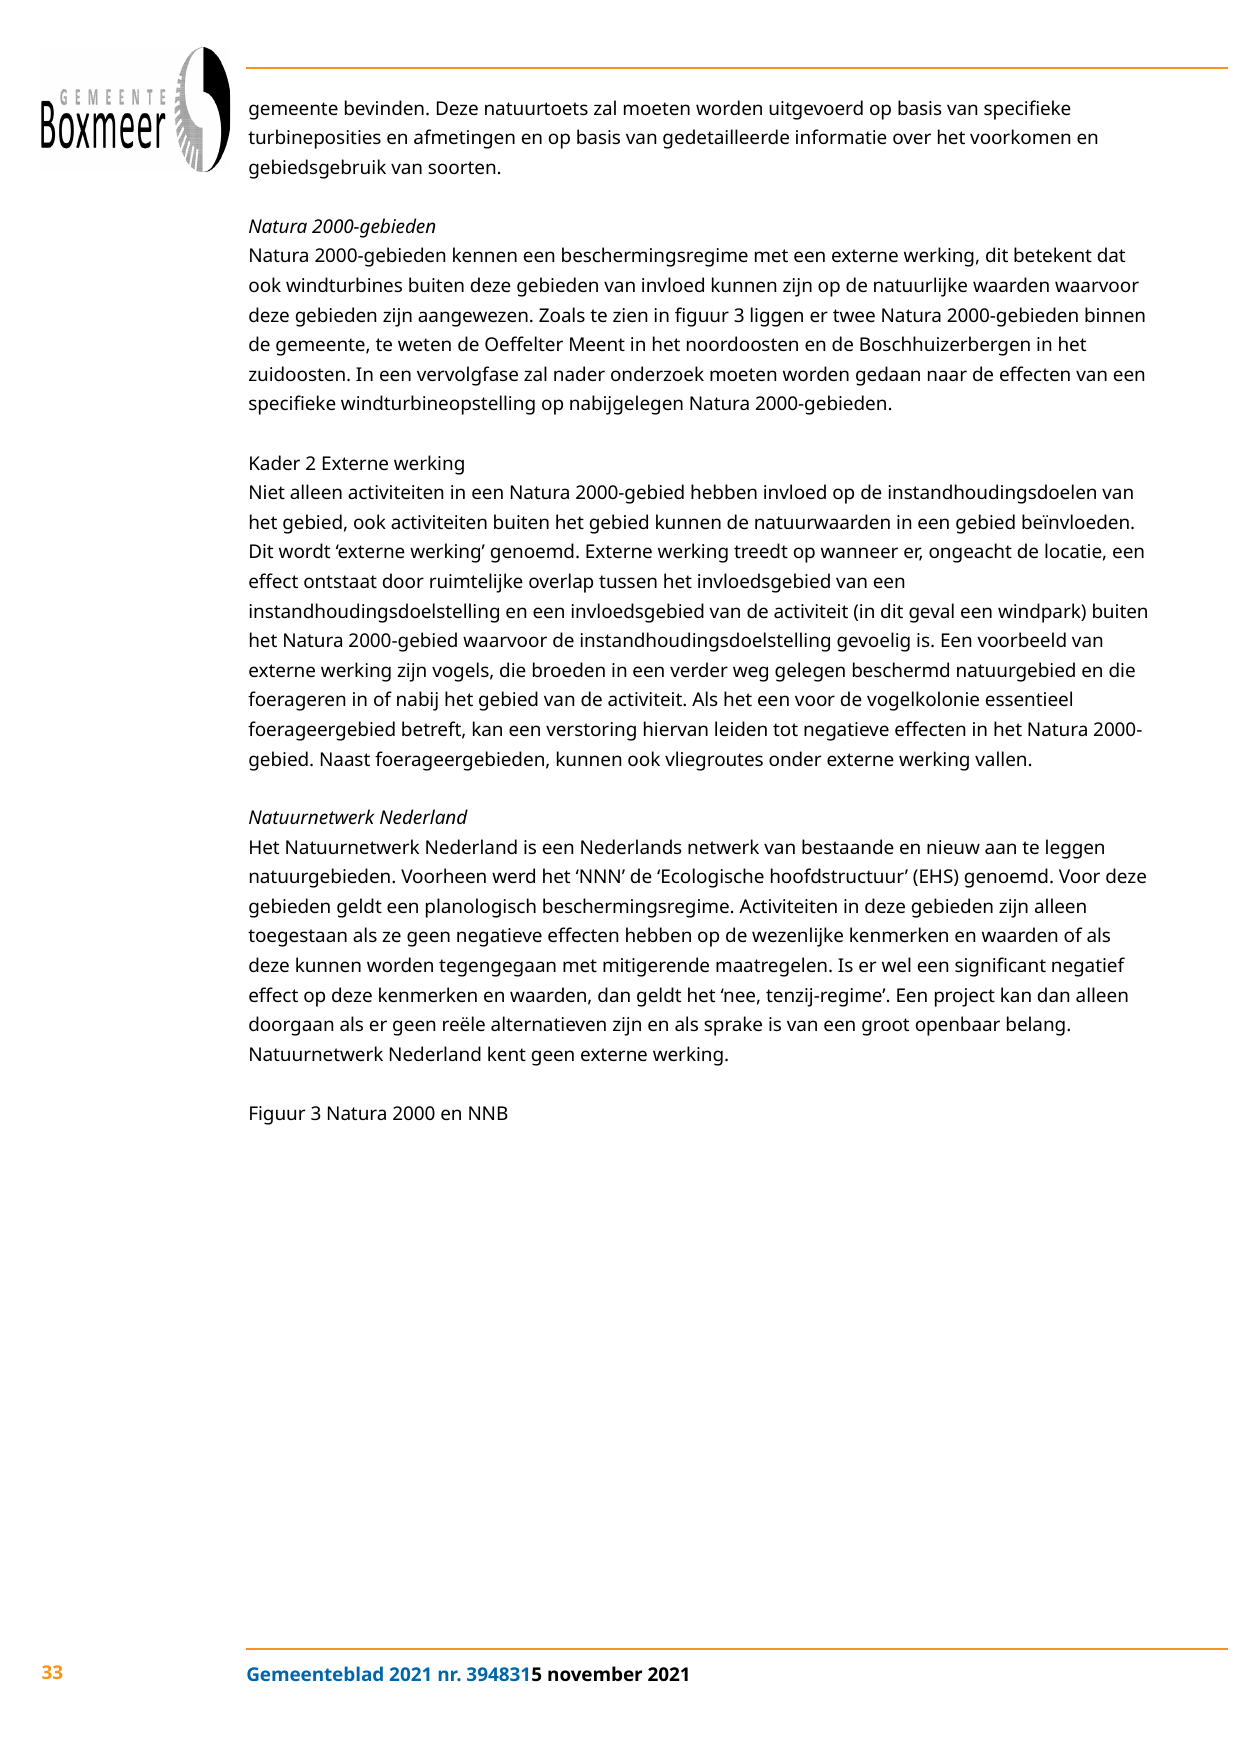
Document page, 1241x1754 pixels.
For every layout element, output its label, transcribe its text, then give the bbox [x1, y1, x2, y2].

text Natuurnetwerk Nederland [248, 804, 1152, 830]
picture [41, 47, 231, 172]
text Het Natuurnetwerk Nederland is een Nederlands netwerk van bestaande en nieuw aan te leggen natuurgebieden. Voorheen werd het ‘NNN’ de ‘Ecologische hoofdstructuur’ (EHS) genoemd. Voor deze gebieden geldt een planologisch beschermingsregime. Activiteiten in deze gebieden zijn alleen toegestaan als ze geen negatieve effecten hebben op de wezenlijke kenmerken en waarden of als deze kunnen worden tegengegaan met mitigerende maatregelen. Is er wel een significant negatief effect op deze kenmerken en waarden, dan geldt het ‘nee, tenzij-regime’. Een project kan dan alleen doorgaan als er geen reële alternatieven zijn en als sprake is van een groot openbaar belang. Natuurnetwerk Nederland kent geen externe werking. [248, 834, 1152, 1067]
table_header Niet alleen activiteiten in een Natura 2000-gebied hebben invloed op de instandhoudingsdoelen van het gebied, ook activiteiten buiten het gebied kunnen de natuurwaarden in een gebied beïnvloeden. Dit wordt ‘externe werking’ genoemd. Externe werking treedt op wanneer er, ongeacht de locatie, een effect ontstaat door ruimtelijke overlap tussen het invloedsgebied van een instandhoudingsdoelstelling en een invloedsgebied van de activiteit (in dit geval een windpark) buiten het Natura 2000-gebied waarvoor de instandhoudingsdoelstelling gevoelig is. Een voorbeeld van externe werking zijn vogels, die broeden in een verder weg gelegen beschermd natuurgebied en die foerageren in of nabij het gebied van de activiteit. Als het een voor de vogelkolonie essentieel foerageergebied betreft, kan een verstoring hiervan leiden tot negatieve effecten in het Natura 2000-gebied. Naast foerageergebieden, kunnen ook vliegroutes onder externe werking vallen. [248, 480, 1152, 771]
text Natura 2000-gebieden kennen een beschermingsregime met een externe werking, dit betekent dat ook windturbines buiten deze gebieden van invloed kunnen zijn op de natuurlijke waarden waarvoor deze gebieden zijn aangewezen. Zoals te zien in figuur 3 liggen er twee Natura 2000-gebieden binnen de gemeente, te weten de Oeffelter Meent in het noordoosten en de Boschhuizerbergen in het zuidoosten. In een vervolgfase zal nader onderzoek moeten worden gedaan naar de effecten van een specifieke windturbineopstelling op nabijgelegen Natura 2000-gebieden. [248, 243, 1152, 416]
text Natura 2000-gebieden [248, 213, 1152, 239]
text gemeente bevinden. Deze natuurtoets zal moeten worden uitgevoerd op basis van specifieke turbineposities en afmetingen en op basis van gedetailleerde informatie over het voorkomen en gebiedsgebruik van soorten. [248, 95, 1152, 180]
text Figuur 3 Natura 2000 en NNB [248, 1100, 1152, 1126]
text Kader 2 Externe werking [248, 450, 1152, 476]
